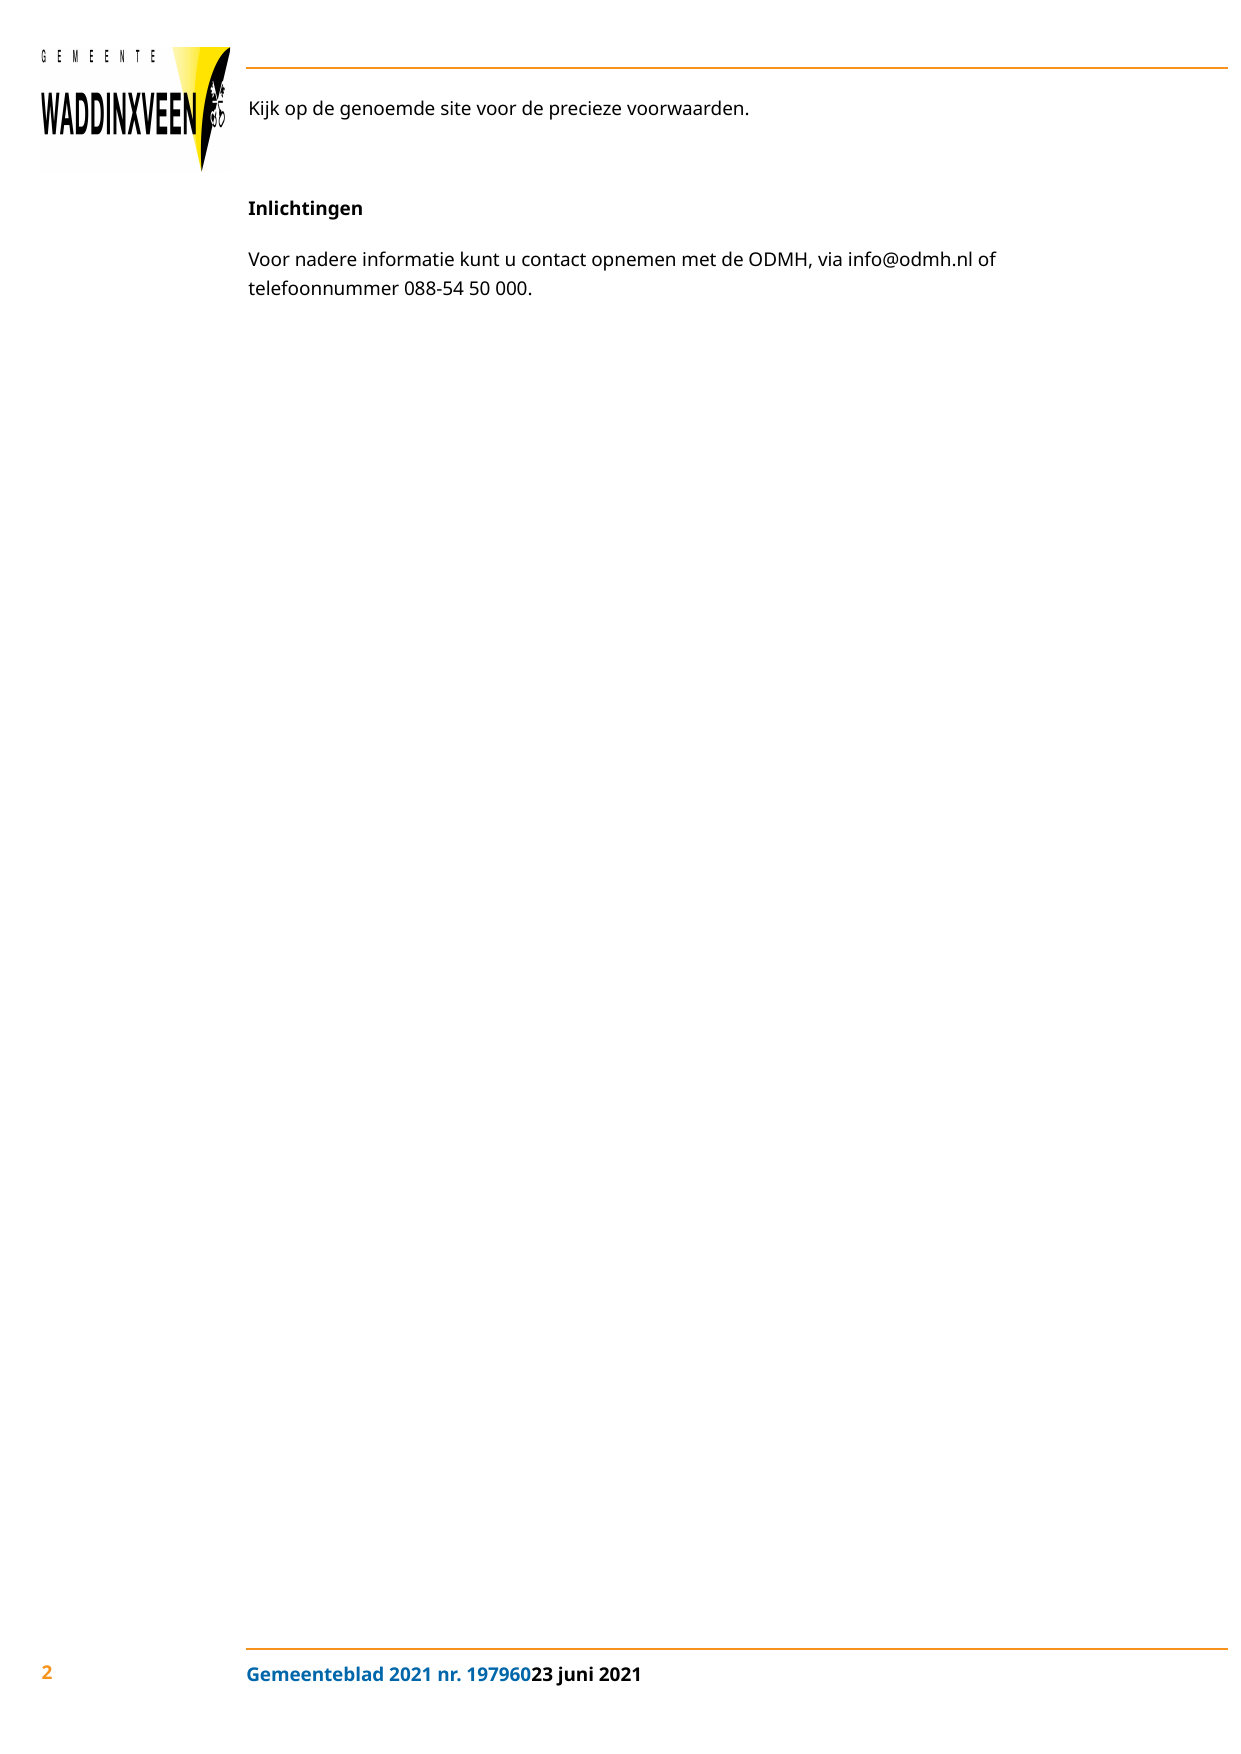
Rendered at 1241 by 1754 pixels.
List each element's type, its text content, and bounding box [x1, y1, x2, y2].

picture [41, 47, 231, 172]
text Inlichtingen [248, 196, 1152, 221]
text Kijk op de genoemde site voor de precieze voorwaarden. [248, 95, 1152, 121]
text Voor nadere informatie kunt u contact opnemen met de ODMH, via info@odmh.nl of telefoonnummer 088-54 50 000. [248, 246, 1152, 301]
